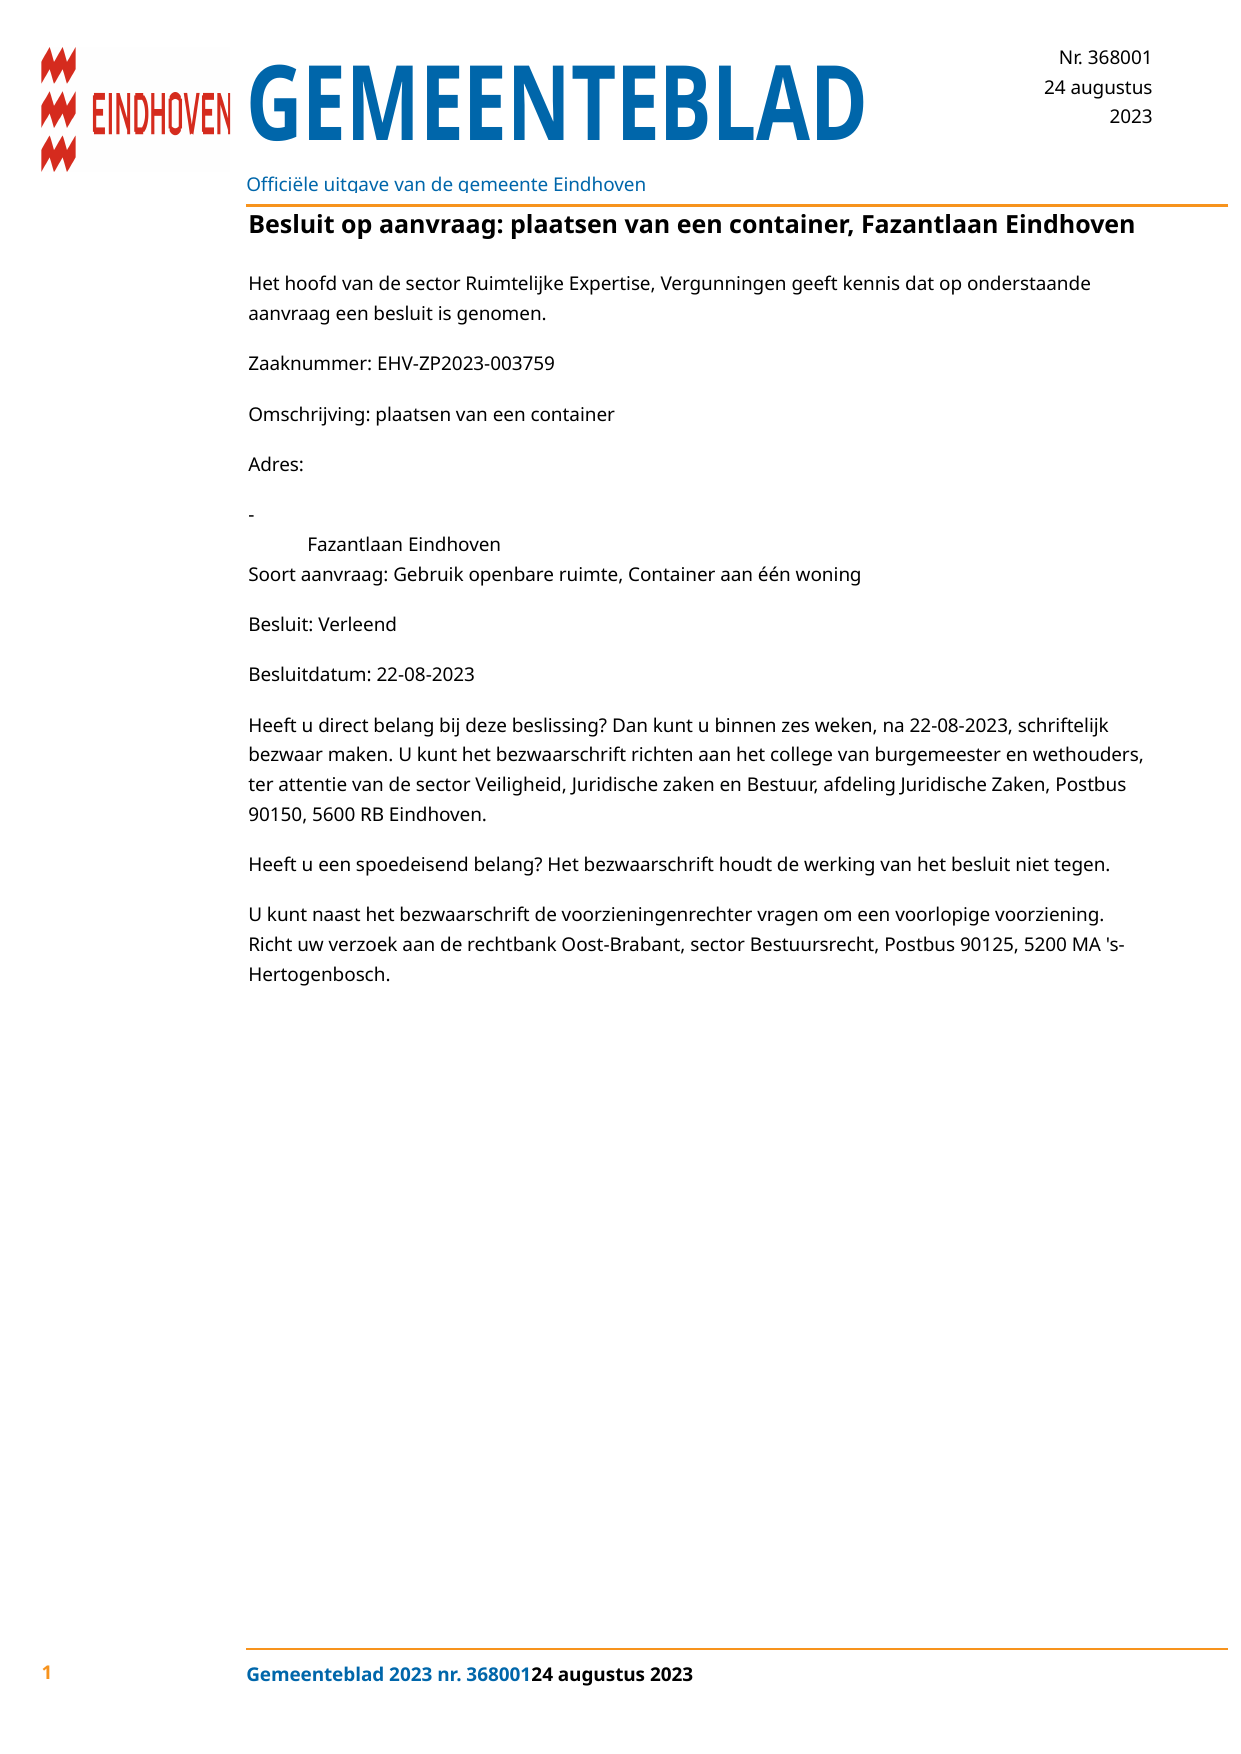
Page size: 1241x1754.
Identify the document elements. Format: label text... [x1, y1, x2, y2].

text Besluitdatum: 22-08-2023 [248, 662, 1152, 687]
text Omschrijving: plaatsen van een container [248, 401, 1152, 426]
text Besluit: Verleend [248, 611, 1152, 637]
picture [41, 47, 231, 172]
text Heeft u een spoedeisend belang? Het bezwaarschrift houdt de werking van het besluit niet tegen. [248, 851, 1152, 877]
text Heeft u direct belang bij deze beslissing? Dan kunt u binnen zes weken, na 22-08-2023, schriftelijk bezwaar maken. U kunt het bezwaarschrift richten aan het college van burgemeester en wethouders, ter attentie van de sector Veiligheid, Juridische zaken en Bestuur, afdeling Juridische Zaken, Postbus 90150, 5600 RB Eindhoven. [248, 712, 1152, 826]
text Adres: [248, 451, 1152, 477]
text Het hoofd van de sector Ruimtelijke Expertise, Vergunningen geeft kennis dat op onderstaande aanvraag een besluit is genomen. [248, 270, 1152, 326]
text U kunt naast het bezwaarschrift de voorzieningenrechter vragen om een voorlopige voorziening. Richt uw verzoek aan de rechtbank Oost-Brabant, sector Bestuursrecht, Postbus 90125, 5200 MA 's-Hertogenbosch. [248, 902, 1152, 986]
text Zaaknummer: EHV-ZP2023-003759 [248, 350, 1152, 376]
list Fazantlaan Eindhoven [248, 531, 1152, 557]
text Soort aanvraag: Gebruik openbare ruimte, Container aan één woning [248, 561, 1152, 586]
text Besluit op aanvraag: plaatsen van een container, Fazantlaan Eindhoven [248, 207, 1152, 241]
